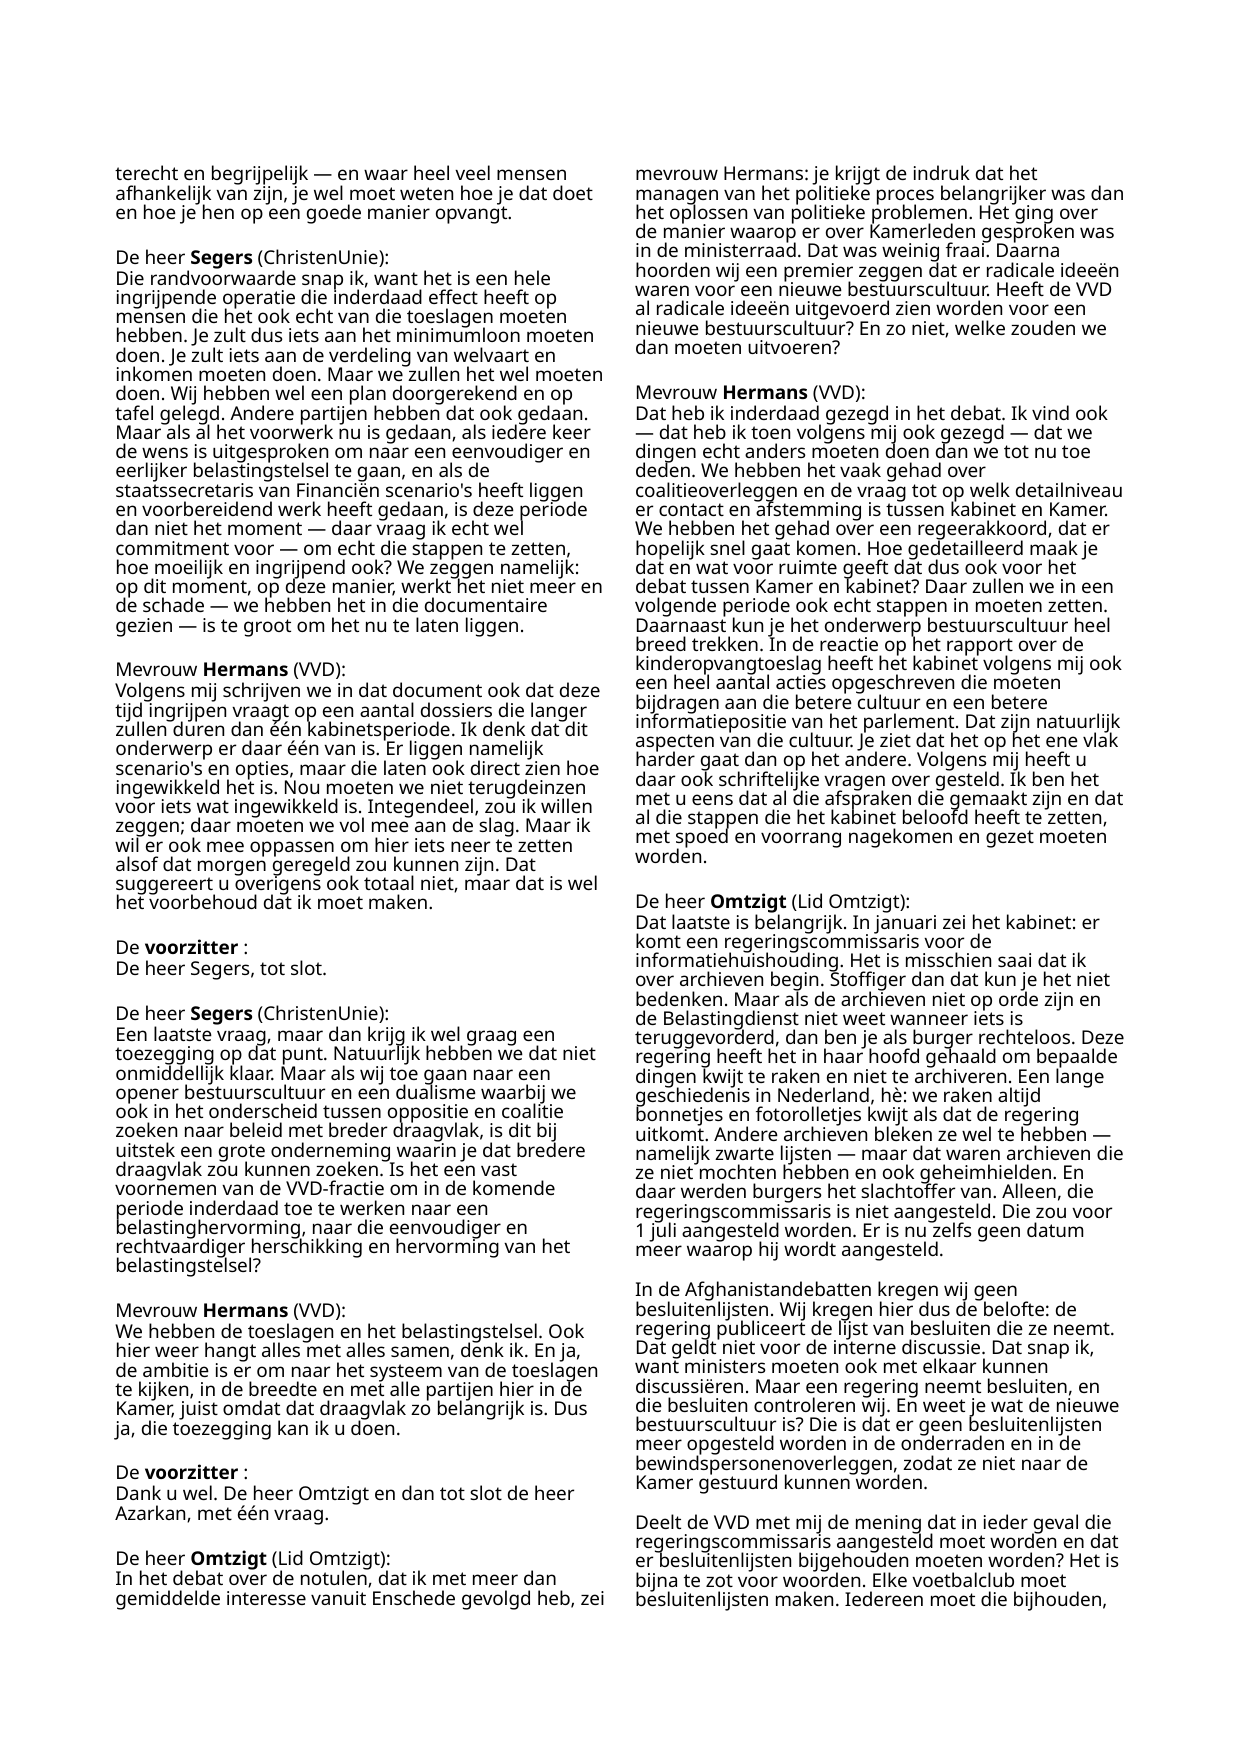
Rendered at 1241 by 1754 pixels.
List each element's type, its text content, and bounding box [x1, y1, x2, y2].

text Volgens mij schrijven we in dat document ook dat deze tijd ingrijpen vraagt op een aantal dossiers die langer zullen duren dan één kabinetsperiode. Ik denk dat dit onderwerp er daar één van is. Er liggen namelijk scenario's en opties, maar die laten ook direct zien hoe ingewikkeld het is. Nou moeten we niet terugdeinzen voor iets wat ingewikkeld is. Integendeel, zou ik willen zeggen; daar moeten we vol mee aan de slag. Maar ik wil er ook mee oppassen om hier iets neer te zetten alsof dat morgen geregeld zou kunnen zijn. Dat suggereert u overigens ook totaal niet, maar dat is wel het voorbehoud dat ik moet maken. [115, 682, 605, 914]
text In het debat over de notulen, dat ik met meer dan gemiddelde interesse vanuit Enschede gevolgd heb, zei [115, 1570, 605, 1609]
text Mevrouw Hermans (VVD): [115, 1297, 605, 1323]
text Dat heb ik inderdaad gezegd in het debat. Ik vind ook — dat heb ik toen volgens mij ook gezegd — dat we dingen echt anders moeten doen dan we tot nu toe deden. We hebben het vaak gehad over coalitieoverleggen en de vraag tot op welk detailniveau er contact en afstemming is tussen kabinet en Kamer. We hebben het gehad over een regeerakkoord, dat er hopelijk snel gaat komen. Hoe gedetailleerd maak je dat en wat voor ruimte geeft dat dus ook voor het debat tussen Kamer en kabinet? Daar zullen we in een volgende periode ook echt stappen in moeten zetten. Daarnaast kun je het onderwerp bestuurscultuur heel breed trekken. In de reactie op het rapport over de kinderopvangtoeslag heeft het kabinet volgens mij ook een heel aantal acties opgeschreven die moeten bijdragen aan die betere cultuur en een betere informatiepositie van het parlement. Dat zijn natuurlijk aspecten van die cultuur. Je ziet dat het op het ene vlak harder gaat dan op het andere. Volgens mij heeft u daar ook schriftelijke vragen over gesteld. Ik ben het met u eens dat al die afspraken die gemaakt zijn en dat al die stappen die het kabinet beloofd heeft te zetten, met spoed en voorrang nagekomen en gezet moeten worden. [635, 404, 1125, 867]
text Een laatste vraag, maar dan krijg ik wel graag een toezegging op dat punt. Natuurlijk hebben we dat niet onmiddellijk klaar. Maar als wij toe gaan naar een opener bestuurscultuur en een dualisme waarbij we ook in het onderscheid tussen oppositie en coalitie zoeken naar beleid met breder draagvlak, is dit bij uitstek een grote onderneming waarin je dat bredere draagvlak zou kunnen zoeken. Is het een vast voornemen van de VVD-fractie om in de komende periode inderdaad toe te werken naar een belastinghervorming, naar die eenvoudiger en rechtvaardiger herschikking en hervorming van het belastingstelsel? [115, 1026, 605, 1277]
text mevrouw Hermans: je krijgt de indruk dat het managen van het politieke proces belangrijker was dan het oplossen van politieke problemen. Het ging over de manier waarop er over Kamerleden gesproken was in de ministerraad. Dat was weinig fraai. Daarna hoorden wij een premier zeggen dat er radicale ideeën waren voor een nieuwe bestuurscultuur. Heeft de VVD al radicale ideeën uitgevoerd zien worden voor een nieuwe bestuurscultuur? En zo niet, welke zouden we dan moeten uitvoeren? [635, 165, 1125, 358]
text In de Afghanistandebatten kregen wij geen besluitenlijsten. Wij kregen hier dus de belofte: de regering publiceert de lijst van besluiten die ze neemt. Dat geldt niet voor de interne discussie. Dat snap ik, want ministers moeten ook met elkaar kunnen discussiëren. Maar een regering neemt besluiten, en die besluiten controleren wij. En weet je wat de nieuwe bestuurscultuur is? Die is dat er geen besluitenlijsten meer opgesteld worden in de onderraden en in de bewindspersonenoverleggen, zodat ze niet naar de Kamer gestuurd kunnen worden. [635, 1281, 1125, 1493]
text terecht en begrijpelijk — en waar heel veel mensen afhankelijk van zijn, je wel moet weten hoe je dat doet en hoe je hen op een goede manier opvangt. [115, 165, 605, 223]
text De heer Omtzigt (Lid Omtzigt): [115, 1545, 605, 1570]
text Deelt de VVD met mij de mening dat in ieder geval die regeringscommissaris aangesteld moet worden en dat er besluitenlijsten bijgehouden moeten worden? Het is bijna te zot voor woorden. Elke voetbalclub moet besluitenlijsten maken. Iedereen moet die bijhouden, [635, 1514, 1125, 1610]
text Die randvoorwaarde snap ik, want het is een hele ingrijpende operatie die inderdaad effect heeft op mensen die het ook echt van die toeslagen moeten hebben. Je zult dus iets aan het minimumloon moeten doen. Je zult iets aan de verdeling van welvaart en inkomen moeten doen. Maar we zullen het wel moeten doen. Wij hebben wel een plan doorgerekend en op tafel gelegd. Andere partijen hebben dat ook gedaan. Maar als al het voorwerk nu is gedaan, als iedere keer de wens is uitgesproken om naar een eenvoudiger en eerlijker belastingstelsel te gaan, en als de staatssecretaris van Financiën scenario's heeft liggen en voorbereidend werk heeft gedaan, is deze periode dan niet het moment — daar vraag ik echt wel commitment voor — om echt die stappen te zetten, hoe moeilijk en ingrijpend ook? We zeggen namelijk: op dit moment, op deze manier, werkt het niet meer en de schade — we hebben het in die documentaire gezien — is te groot om het nu te laten liggen. [115, 270, 605, 636]
text De heer Segers, tot slot. [115, 960, 605, 979]
text We hebben de toeslagen en het belastingstelsel. Ook hier weer hangt alles met alles samen, denk ik. En ja, de ambitie is er om naar het systeem van de toeslagen te kijken, in de breedte en met alle partijen hier in de Kamer, juist omdat dat draagvlak zo belangrijk is. Dus ja, die toezegging kan ik u doen. [115, 1323, 605, 1439]
text De voorzitter : [115, 1459, 605, 1485]
text De heer Segers (ChristenUnie): [115, 244, 605, 270]
text De heer Omtzigt (Lid Omtzigt): [635, 888, 1125, 914]
text Mevrouw Hermans (VVD): [115, 657, 605, 682]
text De voorzitter : [115, 934, 605, 960]
text Dat laatste is belangrijk. In januari zei het kabinet: er komt een regeringscommissaris voor de informatiehuishouding. Het is misschien saai dat ik over archieven begin. Stoffiger dan dat kun je het niet bedenken. Maar als de archieven niet op orde zijn en de Belastingdienst niet weet wanneer iets is teruggevorderd, dan ben je als burger rechteloos. Deze regering heeft het in haar hoofd gehaald om bepaalde dingen kwijt te raken en niet te archiveren. Een lange geschiedenis in Nederland, hè: we raken altijd bonnetjes en fotorolletjes kwijt als dat de regering uitkomt. Andere archieven bleken ze wel te hebben — namelijk zwarte lijsten — maar dat waren archieven die ze niet mochten hebben en ook geheimhielden. En daar werden burgers het slachtoffer van. Alleen, die regeringscommissaris is niet aangesteld. Die zou voor 1 juli aangesteld worden. Er is nu zelfs geen datum meer waarop hij wordt aangesteld. [635, 914, 1125, 1261]
text De heer Segers (ChristenUnie): [115, 1000, 605, 1026]
text Mevrouw Hermans (VVD): [635, 379, 1125, 404]
text Dank u wel. De heer Omtzigt en dan tot slot de heer Azarkan, met één vraag. [115, 1485, 605, 1524]
